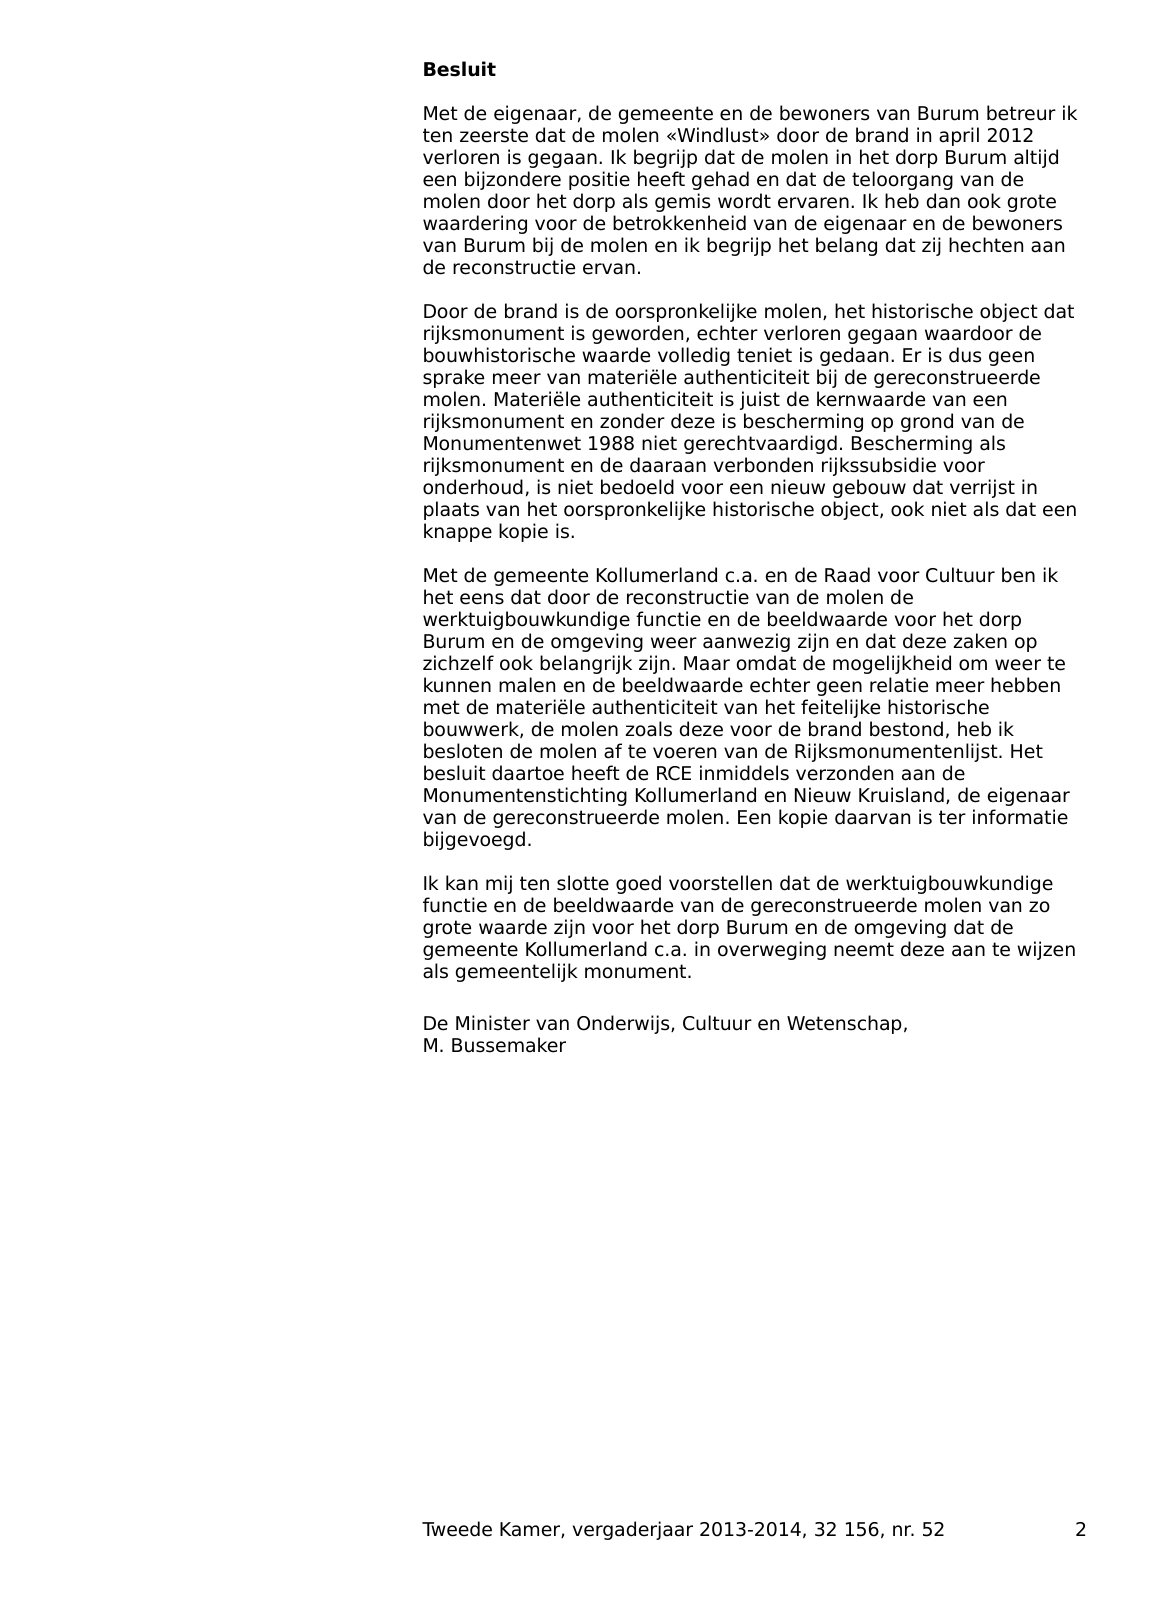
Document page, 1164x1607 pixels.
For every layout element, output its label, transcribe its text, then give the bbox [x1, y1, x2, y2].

text Door de brand is de oorspronkelijke molen, het historische object dat rijksmonument is geworden, echter verloren gegaan waardoor de bouwhistorische waarde volledig teniet is gedaan. Er is dus geen sprake meer van materiële authenticiteit bij de gereconstrueerde molen. Materiële authenticiteit is juist de kernwaarde van een rijksmonument en zonder deze is bescherming op grond van de Monumentenwet 1988 niet gerechtvaardigd. Bescherming als rijksmonument en de daaraan verbonden rijkssubsidie voor onderhoud, is niet bedoeld voor een nieuw gebouw dat verrijst in plaats van het oorspronkelijke historische object, ook niet als dat een knappe kopie is. [422, 301, 1087, 543]
text Met de eigenaar, de gemeente en de bewoners van Burum betreur ik ten zeerste dat de molen «Windlust» door de brand in april 2012 verloren is gegaan. Ik begrijp dat de molen in het dorp Burum altijd een bijzondere positie heeft gehad en dat de teloorgang van de molen door het dorp als gemis wordt ervaren. Ik heb dan ook grote waardering voor de betrokkenheid van de eigenaar en de bewoners van Burum bij de molen en ik begrijp het belang dat zij hechten aan de reconstructie ervan. [422, 103, 1087, 279]
text Ik kan mij ten slotte goed voorstellen dat de werktuigbouwkundige functie en de beeldwaarde van de gereconstrueerde molen van zo grote waarde zijn voor het dorp Burum en de omgeving dat de gemeente Kollumerland c.a. in overweging neemt deze aan te wijzen als gemeentelijk monument. [422, 873, 1087, 983]
text De Minister van Onderwijs, Cultuur en Wetenschap, M. Bussemaker [422, 1013, 1087, 1057]
text Met de gemeente Kollumerland c.a. en de Raad voor Cultuur ben ik het eens dat door de reconstructie van de molen de werktuigbouwkundige functie en de beeldwaarde voor het dorp Burum en de omgeving weer aanwezig zijn en dat deze zaken op zichzelf ook belangrijk zijn. Maar omdat de mogelijkheid om weer te kunnen malen en de beeldwaarde echter geen relatie meer hebben met de materiële authenticiteit van het feitelijke historische bouwwerk, de molen zoals deze voor de brand bestond, heb ik besloten de molen af te voeren van de Rijksmonumentenlijst. Het besluit daartoe heeft de RCE inmiddels verzonden aan de Monumentenstichting Kollumerland en Nieuw Kruisland, de eigenaar van de gereconstrueerde molen. Een kopie daarvan is ter informatie bijgevoegd. [422, 565, 1087, 851]
subtitle Besluit [422, 59, 1087, 81]
